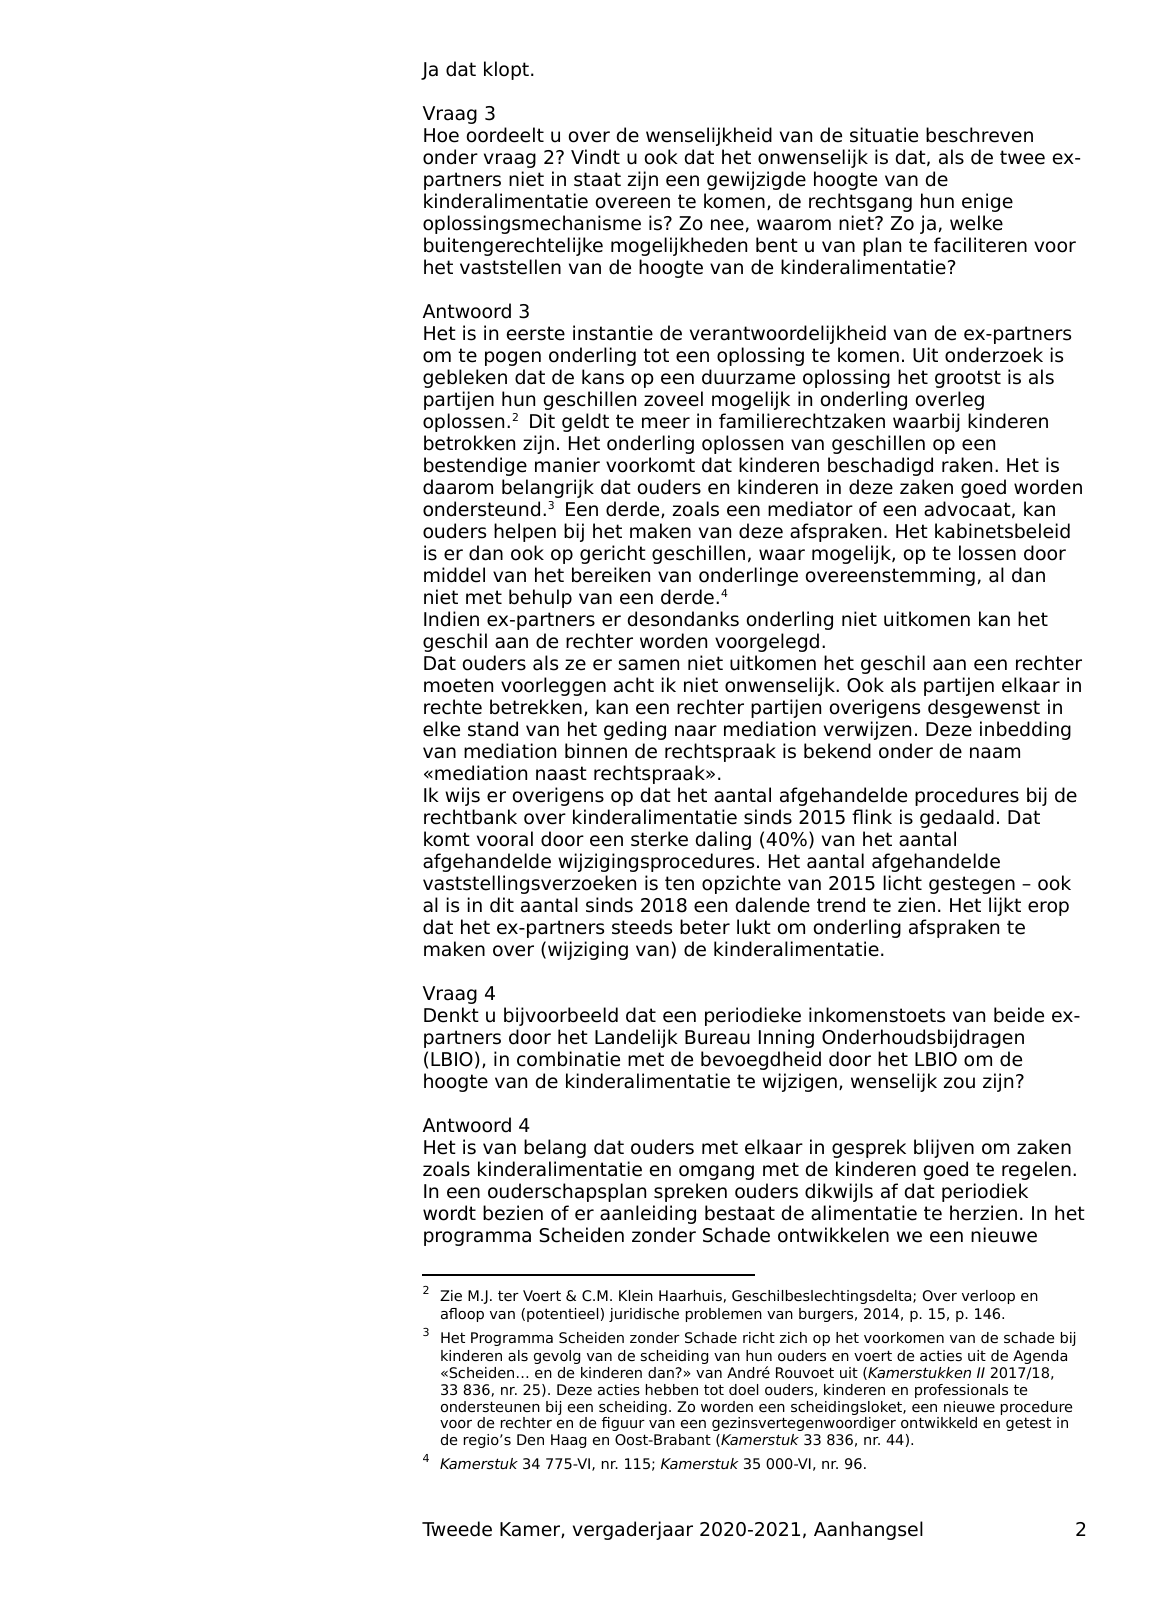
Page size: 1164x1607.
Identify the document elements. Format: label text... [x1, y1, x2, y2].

text Vraag 4 [422, 983, 1087, 1005]
text Antwoord 3 [422, 301, 1087, 323]
text Vraag 3 [422, 103, 1087, 125]
text Het Programma Scheiden zonder Schade richt zich op het voorkomen van de schade bij kinderen als gevolg van de scheiding van hun ouders en voert de acties uit de Agenda «Scheiden… en de kinderen dan?» van André Rouvoet uit (Kamerstukken II 2017/18, 33 836, nr. 25). Deze acties hebben tot doel ouders, kinderen en professionals te ondersteunen bij een scheiding. Zo worden een scheidingsloket, een nieuwe procedure voor de rechter en de figuur van een gezinsvertegenwoordiger ontwikkeld en getest in de regio’s Den Haag en Oost-Brabant (Kamerstuk 33 836, nr. 44). [422, 1326, 1087, 1449]
text Indien ex-partners er desondanks onderling niet uitkomen kan het geschil aan de rechter worden voorgelegd. [422, 609, 1087, 653]
text Ja dat klopt. [422, 59, 1087, 81]
text Het is in eerste instantie de verantwoordelijkheid van de ex-partners om te pogen onderling tot een oplossing te komen. Uit onderzoek is gebleken dat de kans op een duurzame oplossing het grootst is als partijen hun geschillen zoveel mogelijk in onderling overleg oplossen. Dit geldt te meer in familierechtzaken waarbij kinderen betrokken zijn. Het onderling oplossen van geschillen op een bestendige manier voorkomt dat kinderen beschadigd raken. Het is daarom belangrijk dat ouders en kinderen in deze zaken goed worden ondersteund. Een derde, zoals een mediator of een advocaat, kan ouders helpen bij het maken van deze afspraken. Het kabinetsbeleid is er dan ook op gericht geschillen, waar mogelijk, op te lossen door middel van het bereiken van onderlinge overeenstemming, al dan niet met behulp van een derde. [422, 323, 1087, 609]
text Zie M.J. ter Voert & C.M. Klein Haarhuis, Geschilbeslechtingsdelta; Over verloop en afloop van (potentieel) juridische problemen van burgers, 2014, p. 15, p. 146. [422, 1284, 1087, 1323]
text Ik wijs er overigens op dat het aantal afgehandelde procedures bij de rechtbank over kinderalimentatie sinds 2015 flink is gedaald. Dat komt vooral door een sterke daling (40%) van het aantal afgehandelde wijzigingsprocedures. Het aantal afgehandelde vaststellingsverzoeken is ten opzichte van 2015 licht gestegen – ook al is in dit aantal sinds 2018 een dalende trend te zien. Het lijkt erop dat het ex-partners steeds beter lukt om onderling afspraken te maken over (wijziging van) de kinderalimentatie. [422, 785, 1087, 961]
text Antwoord 4 [422, 1115, 1087, 1137]
text Het is van belang dat ouders met elkaar in gesprek blijven om zaken zoals kinderalimentatie en omgang met de kinderen goed te regelen. In een ouderschapsplan spreken ouders dikwijls af dat periodiek wordt bezien of er aanleiding bestaat de alimentatie te herzien. In het programma Scheiden zonder Schade ontwikkelen we een nieuwe [422, 1137, 1087, 1247]
text Denkt u bijvoorbeeld dat een periodieke inkomenstoets van beide ex-partners door het Landelijk Bureau Inning Onderhoudsbijdragen (LBIO), in combinatie met de bevoegdheid door het LBIO om de hoogte van de kinderalimentatie te wijzigen, wenselijk zou zijn? [422, 1005, 1087, 1093]
text Hoe oordeelt u over de wenselijkheid van de situatie beschreven onder vraag 2? Vindt u ook dat het onwenselijk is dat, als de twee ex-partners niet in staat zijn een gewijzigde hoogte van de kinderalimentatie overeen te komen, de rechtsgang hun enige oplossingsmechanisme is? Zo nee, waarom niet? Zo ja, welke buitengerechtelijke mogelijkheden bent u van plan te faciliteren voor het vaststellen van de hoogte van de kinderalimentatie? [422, 125, 1087, 279]
text Kamerstuk 34 775-VI, nr. 115; Kamerstuk 35 000-VI, nr. 96. [422, 1452, 1087, 1474]
text Dat ouders als ze er samen niet uitkomen het geschil aan een rechter moeten voorleggen acht ik niet onwenselijk. Ook als partijen elkaar in rechte betrekken, kan een rechter partijen overigens desgewenst in elke stand van het geding naar mediation verwijzen. Deze inbedding van mediation binnen de rechtspraak is bekend onder de naam «mediation naast rechtspraak». [422, 653, 1087, 785]
